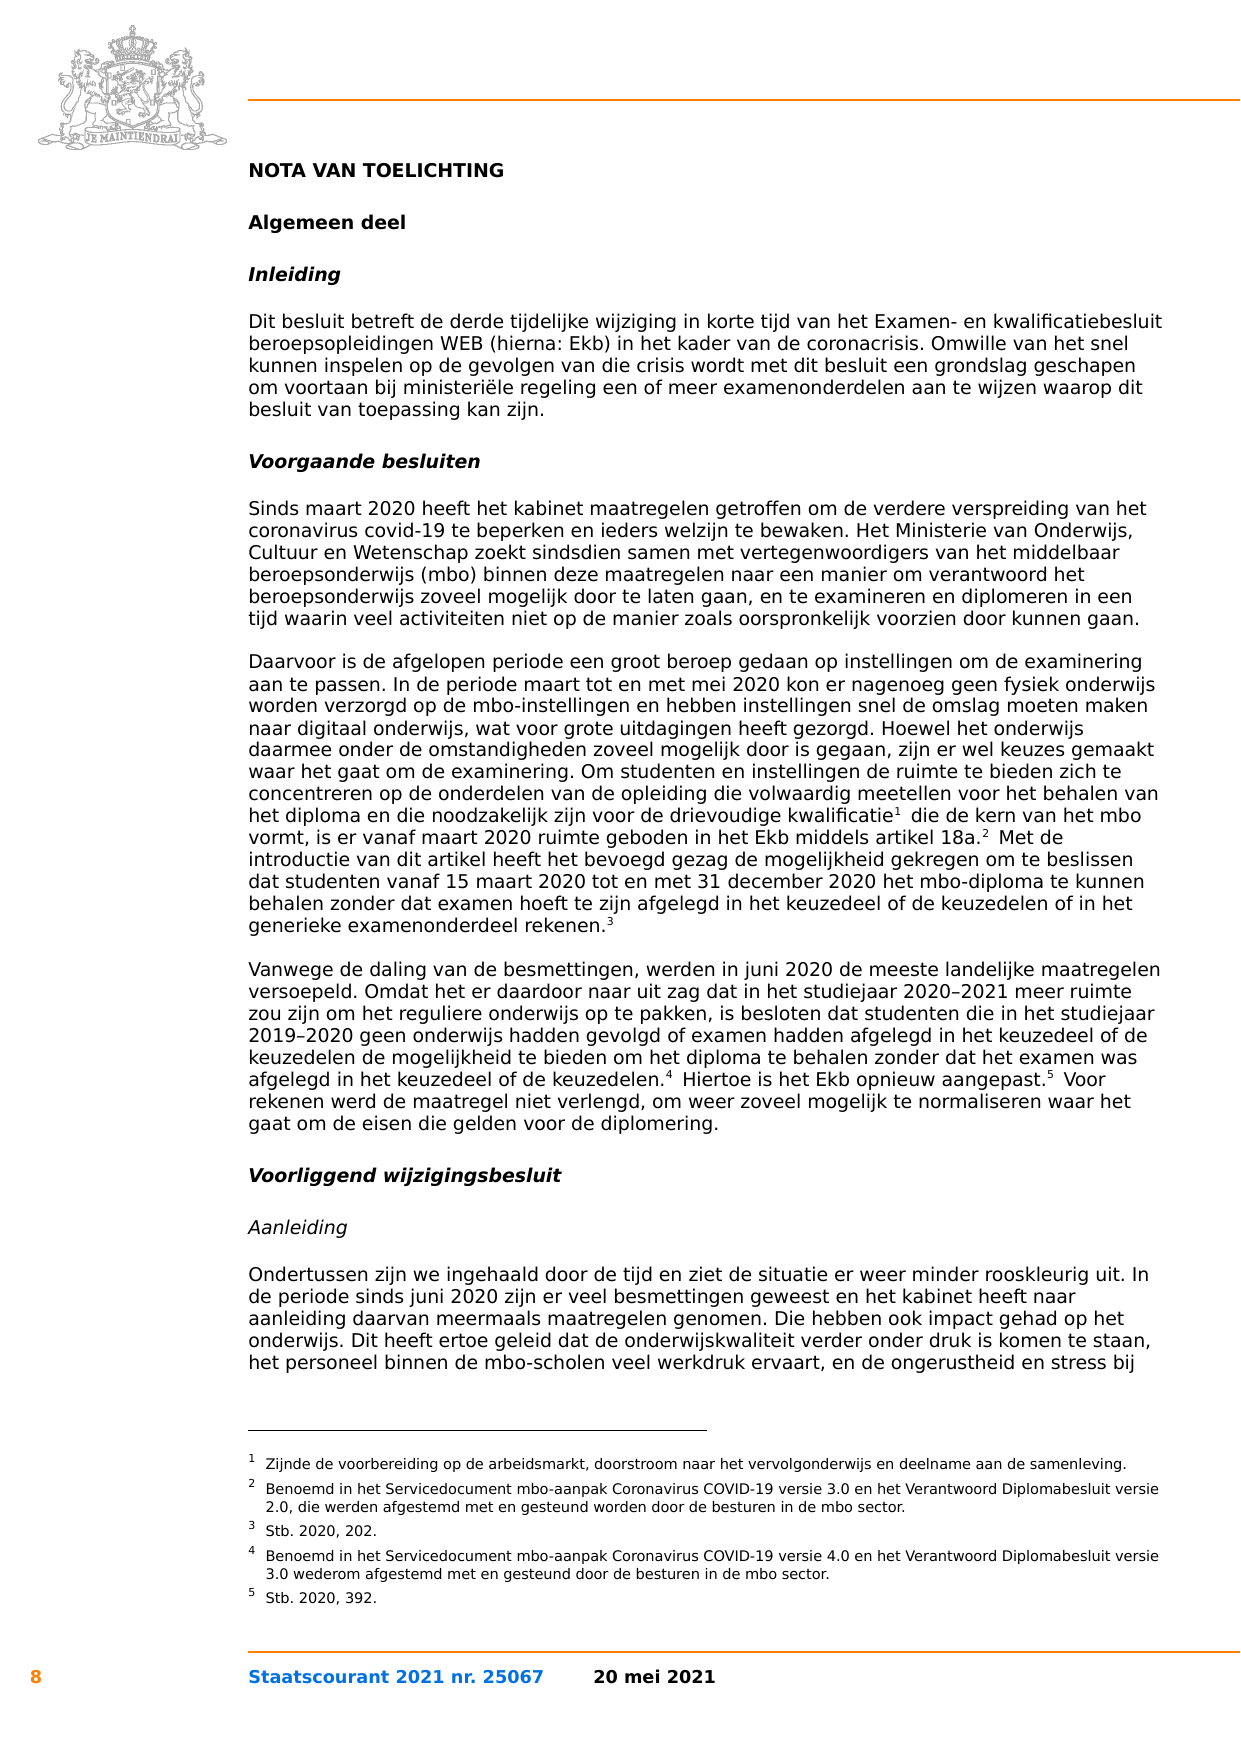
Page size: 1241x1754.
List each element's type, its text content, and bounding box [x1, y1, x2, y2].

subtitle Aanleiding [248, 1217, 1163, 1239]
text Stb. 2020, 392. [248, 1586, 1163, 1608]
text Vanwege de daling van de besmettingen, werden in juni 2020 de meeste landelijke maatregelen versoepeld. Omdat het er daardoor naar uit zag dat in het studiejaar 2020–2021 meer ruimte zou zijn om het reguliere onderwijs op te pakken, is besloten dat studenten die in het studiejaar 2019–2020 geen onderwijs hadden gevolgd of examen hadden afgelegd in het keuzedeel of de keuzedelen de mogelijkheid te bieden om het diploma te behalen zonder dat het examen was afgelegd in het keuzedeel of de keuzedelen. Hiertoe is het Ekb opnieuw aangepast. Voor rekenen werd de maatregel niet verlengd, om weer zoveel mogelijk te normaliseren waar het gaat om de eisen die gelden voor de diplomering. [248, 959, 1163, 1135]
subtitle Voorgaande besluiten [248, 451, 1163, 473]
text Sinds maart 2020 heeft het kabinet maatregelen getroffen om de verdere verspreiding van het coronavirus covid-19 te beperken en ieders welzijn te bewaken. Het Ministerie van Onderwijs, Cultuur en Wetenschap zoekt sindsdien samen met vertegenwoordigers van het middelbaar beroepsonderwijs (mbo) binnen deze maatregelen naar een manier om verantwoord het beroepsonderwijs zoveel mogelijk door te laten gaan, en te examineren en diplomeren in een tijd waarin veel activiteiten niet op de manier zoals oorspronkelijk voorzien door kunnen gaan. [248, 498, 1163, 629]
text Benoemd in het Servicedocument mbo-aanpak Coronavirus COVID-19 versie 4.0 en het Verantwoord Diplomabesluit versie 3.0 wederom afgestemd met en gesteund door de besturen in de mbo sector. [248, 1544, 1163, 1583]
text Ondertussen zijn we ingehaald door de tijd en ziet de situatie er weer minder rooskleurig uit. In de periode sinds juni 2020 zijn er veel besmettingen geweest en het kabinet heeft naar aanleiding daarvan meermaals maatregelen genomen. Die hebben ook impact gehad op het onderwijs. Dit heeft ertoe geleid dat de onderwijskwaliteit verder onder druk is komen te staan, het personeel binnen de mbo-scholen veel werkdruk ervaart, en de ongerustheid en stress bij [248, 1264, 1163, 1374]
text Dit besluit betreft de derde tijdelijke wijziging in korte tijd van het Examen- en kwalificatiebesluit beroepsopleidingen WEB (hierna: Ekb) in het kader van de coronacrisis. Omwille van het snel kunnen inspelen op de gevolgen van die crisis wordt met dit besluit een grondslag geschapen om voortaan bij ministeriële regeling een of meer examenonderdelen aan te wijzen waarop dit besluit van toepassing kan zijn. [248, 311, 1163, 421]
text Stb. 2020, 202. [248, 1519, 1163, 1541]
subtitle Voorliggend wijzigingsbesluit [248, 1165, 1163, 1187]
subtitle NOTA VAN TOELICHTING [248, 160, 1163, 182]
subtitle Inleiding [248, 264, 1163, 286]
subtitle Algemeen deel [248, 212, 1163, 234]
text Zijnde de voorbereiding op de arbeidsmarkt, doorstroom naar het vervolgonderwijs en deelname aan de samenleving. [248, 1452, 1163, 1474]
text Benoemd in het Servicedocument mbo-aanpak Coronavirus COVID-19 versie 3.0 en het Verantwoord Diplomabesluit versie 2.0, die werden afgestemd met en gesteund worden door de besturen in de mbo sector. [248, 1477, 1163, 1516]
picture [38, 25, 227, 150]
text Daarvoor is de afgelopen periode een groot beroep gedaan op instellingen om de examinering aan te passen. In de periode maart tot en met mei 2020 kon er nagenoeg geen fysiek onderwijs worden verzorgd op de mbo-instellingen en hebben instellingen snel de omslag moeten maken naar digitaal onderwijs, wat voor grote uitdagingen heeft gezorgd. Hoewel het onderwijs daarmee onder de omstandigheden zoveel mogelijk door is gegaan, zijn er wel keuzes gemaakt waar het gaat om de examinering. Om studenten en instellingen de ruimte te bieden zich te concentreren op de onderdelen van de opleiding die volwaardig meetellen voor het behalen van het diploma en die noodzakelijk zijn voor de drievoudige kwalificatie die de kern van het mbo vormt, is er vanaf maart 2020 ruimte geboden in het Ekb middels artikel 18a. Met de introductie van dit artikel heeft het bevoegd gezag de mogelijkheid gekregen om te beslissen dat studenten vanaf 15 maart 2020 tot en met 31 december 2020 het mbo-diploma te kunnen behalen zonder dat examen hoeft te zijn afgelegd in het keuzedeel of de keuzedelen of in het generieke examenonderdeel rekenen. [248, 651, 1163, 937]
